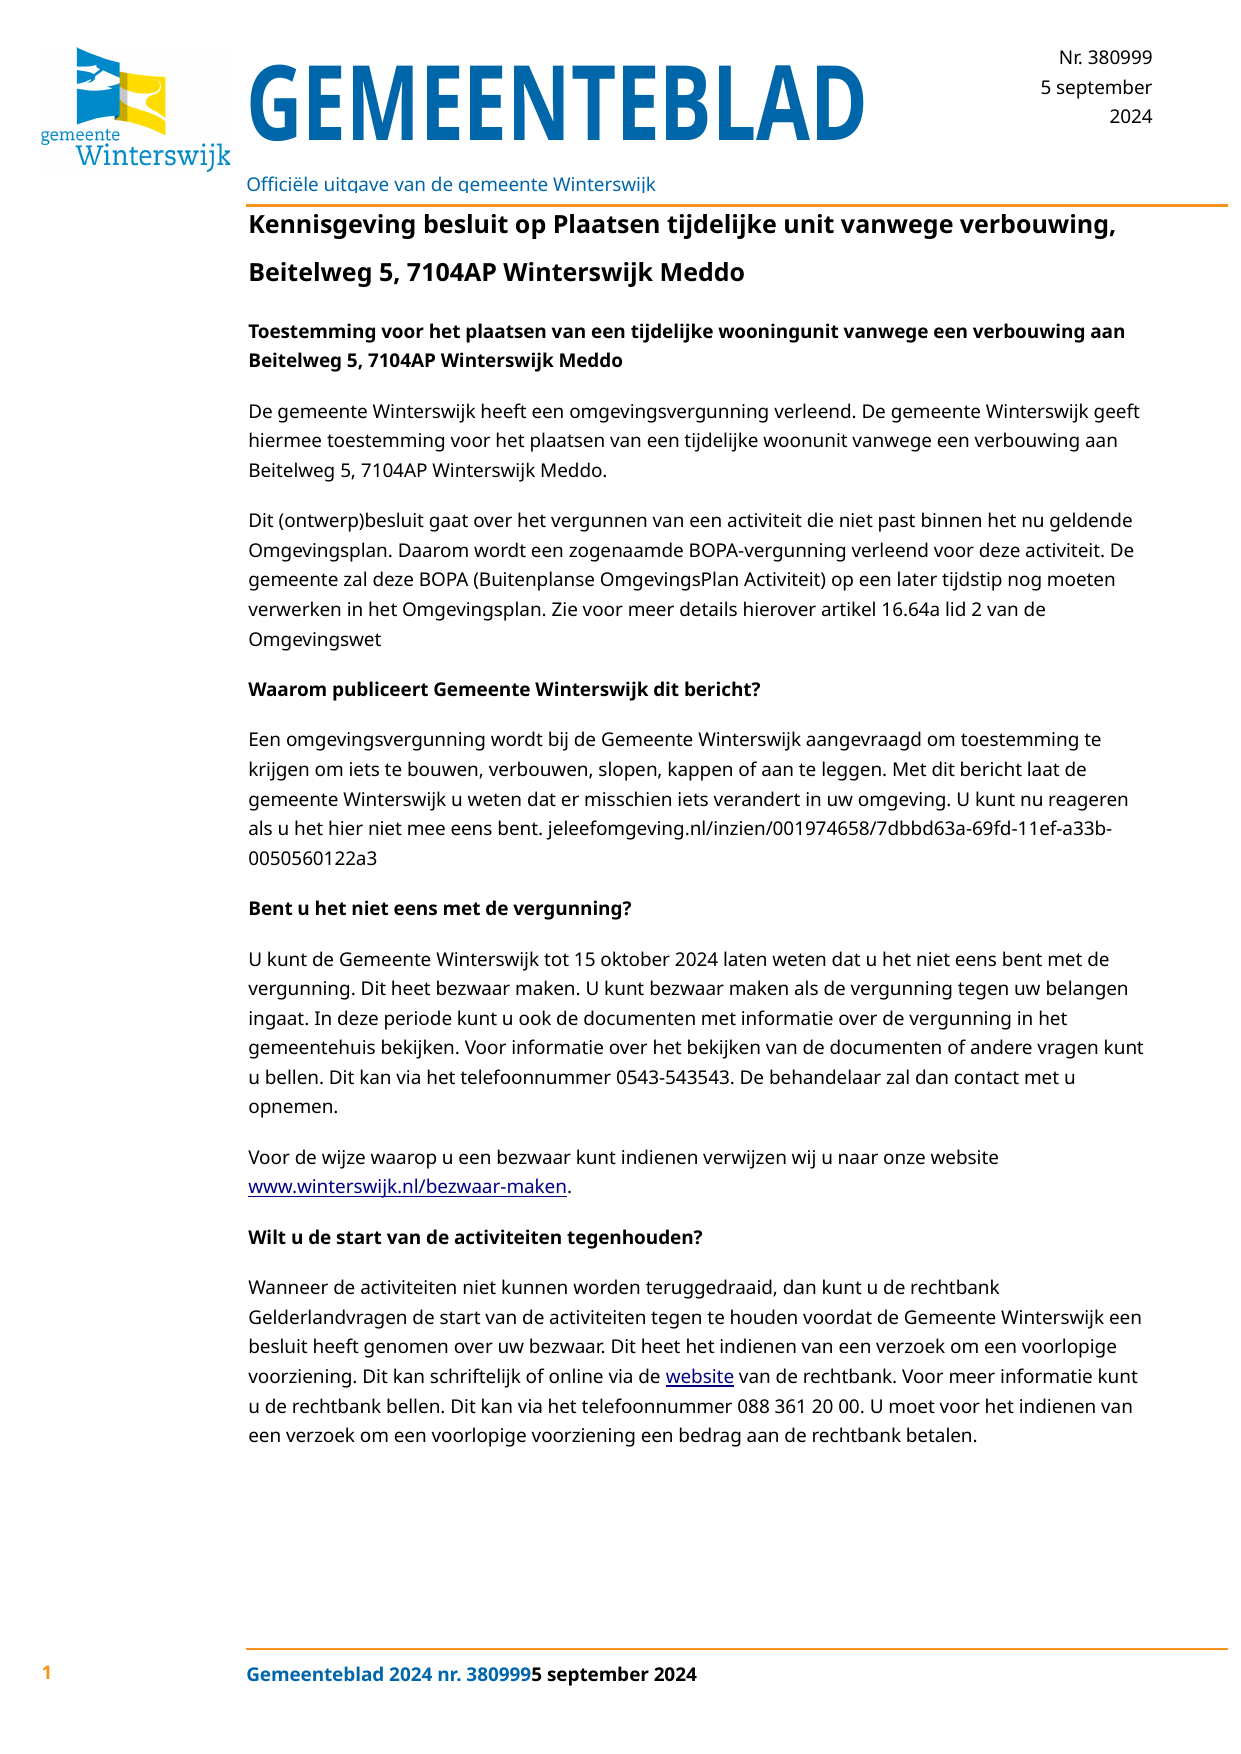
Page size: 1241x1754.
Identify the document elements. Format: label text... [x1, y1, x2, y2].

text U kunt de Gemeente Winterswijk tot 15 oktober 2024 laten weten dat u het niet eens bent met de vergunning. Dit heet bezwaar maken. U kunt bezwaar maken als de vergunning tegen uw belangen ingaat. In deze periode kunt u ook de documenten met informatie over de vergunning in het gemeentehuis bekijken. Voor informatie over het bekijken van de documenten of andere vragen kunt u bellen. Dit kan via het telefoonnummer 0543-543543. De behandelaar zal dan contact met u opnemen. [248, 946, 1152, 1119]
text Kennisgeving besluit op Plaatsen tijdelijke unit vanwege verbouwing, Beitelweg 5, 7104AP Winterswijk Meddo [248, 207, 1152, 288]
text De gemeente Winterswijk heeft een omgevingsvergunning verleend. De gemeente Winterswijk geeft hiermee toestemming voor het plaatsen van een tijdelijke woonunit vanwege een verbouwing aan Beitelweg 5, 7104AP Winterswijk Meddo. [248, 398, 1152, 483]
text Wilt u de start van de activiteiten tegenhouden? [248, 1224, 1152, 1250]
text Waarom publiceert Gemeente Winterswijk dit bericht? [248, 676, 1152, 702]
text Toestemming voor het plaatsen van een tijdelijke wooningunit vanwege een verbouwing aan Beitelweg 5, 7104AP Winterswijk Meddo [248, 318, 1152, 373]
text Voor de wijze waarop u een bezwaar kunt indienen verwijzen wij u naar onze website www.winterswijk.nl/bezwaar-maken. [248, 1144, 1152, 1199]
text Dit (ontwerp)besluit gaat over het vergunnen van een activiteit die niet past binnen het nu geldende Omgevingsplan. Daarom wordt een zogenaamde BOPA-vergunning verleend voor deze activiteit. De gemeente zal deze BOPA (Buitenplanse OmgevingsPlan Activiteit) op een later tijdstip nog moeten verwerken in het Omgevingsplan. Zie voor meer details hierover artikel 16.64a lid 2 van de Omgevingswet [248, 507, 1152, 652]
picture [225, 153, 231, 162]
text Een omgevingsvergunning wordt bij de Gemeente Winterswijk aangevraagd om toestemming te krijgen om iets te bouwen, verbouwen, slopen, kappen of aan te leggen. Met dit bericht laat de gemeente Winterswijk u weten dat er misschien iets verandert in uw omgeving. U kunt nu reageren als u het hier niet mee eens bent. jeleefomgeving.nl/inzien/001974658/7dbbd63a-69fd-11ef-a33b-0050560122a3 [248, 727, 1152, 871]
text Wanneer de activiteiten niet kunnen worden teruggedraaid, dan kunt u de rechtbank Gelderlandvragen de start van de activiteiten tegen te houden voordat de Gemeente Winterswijk een besluit heeft genomen over uw bezwaar. Dit heet het indienen van een verzoek om een voorlopige voorziening. Dit kan schriftelijk of online via de website van de rechtbank. Voor meer informatie kunt u de rechtbank bellen. Dit kan via het telefoonnummer 088 361 20 00. U moet voor het indienen van een verzoek om een voorlopige voorziening een bedrag aan de rechtbank betalen. [248, 1274, 1152, 1448]
picture [41, 47, 231, 172]
text Bent u het niet eens met de vergunning? [248, 895, 1152, 921]
